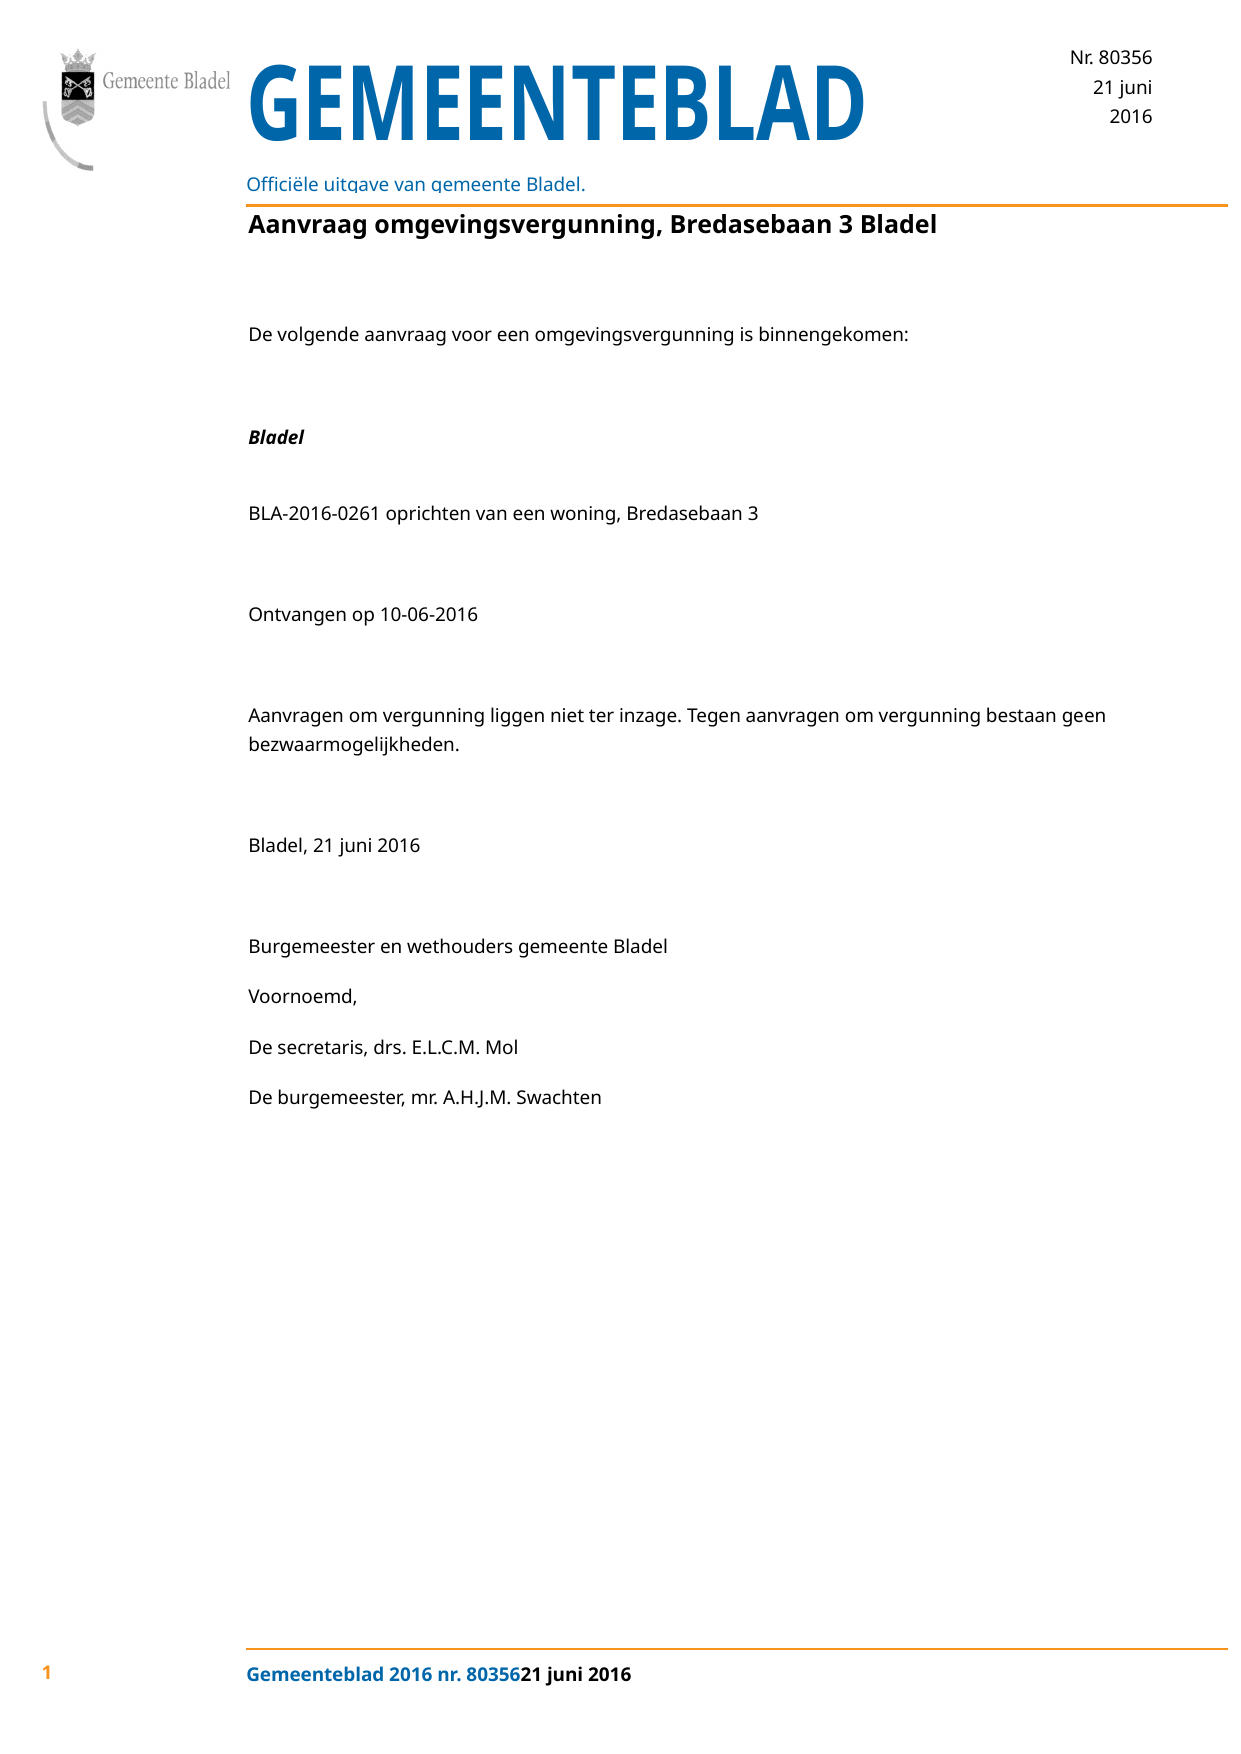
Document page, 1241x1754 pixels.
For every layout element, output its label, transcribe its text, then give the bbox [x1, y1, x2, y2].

text Bladel [248, 424, 1152, 450]
text Ontvangen op 10-06-2016 [248, 601, 1152, 627]
text De volgende aanvraag voor een omgevingsvergunning is binnengekomen: [248, 321, 1152, 346]
picture [41, 47, 231, 172]
text Aanvraag omgevingsvergunning, Bredasebaan 3 Bladel [248, 207, 1152, 241]
text Aanvragen om vergunning liggen niet ter inzage. Tegen aanvragen om vergunning bestaan geen bezwaarmogelijkheden. [248, 702, 1152, 757]
text Burgemeester en wethouders gemeente Bladel [248, 933, 1152, 959]
text De burgemeester, mr. A.H.J.M. Swachten [248, 1084, 1152, 1110]
text Voornoemd, [248, 983, 1152, 1009]
text Bladel, 21 juni 2016 [248, 832, 1152, 858]
text BLA-2016-0261 oprichten van een woning, Bredasebaan 3 [248, 500, 1152, 526]
text De secretaris, drs. E.L.C.M. Mol [248, 1034, 1152, 1059]
